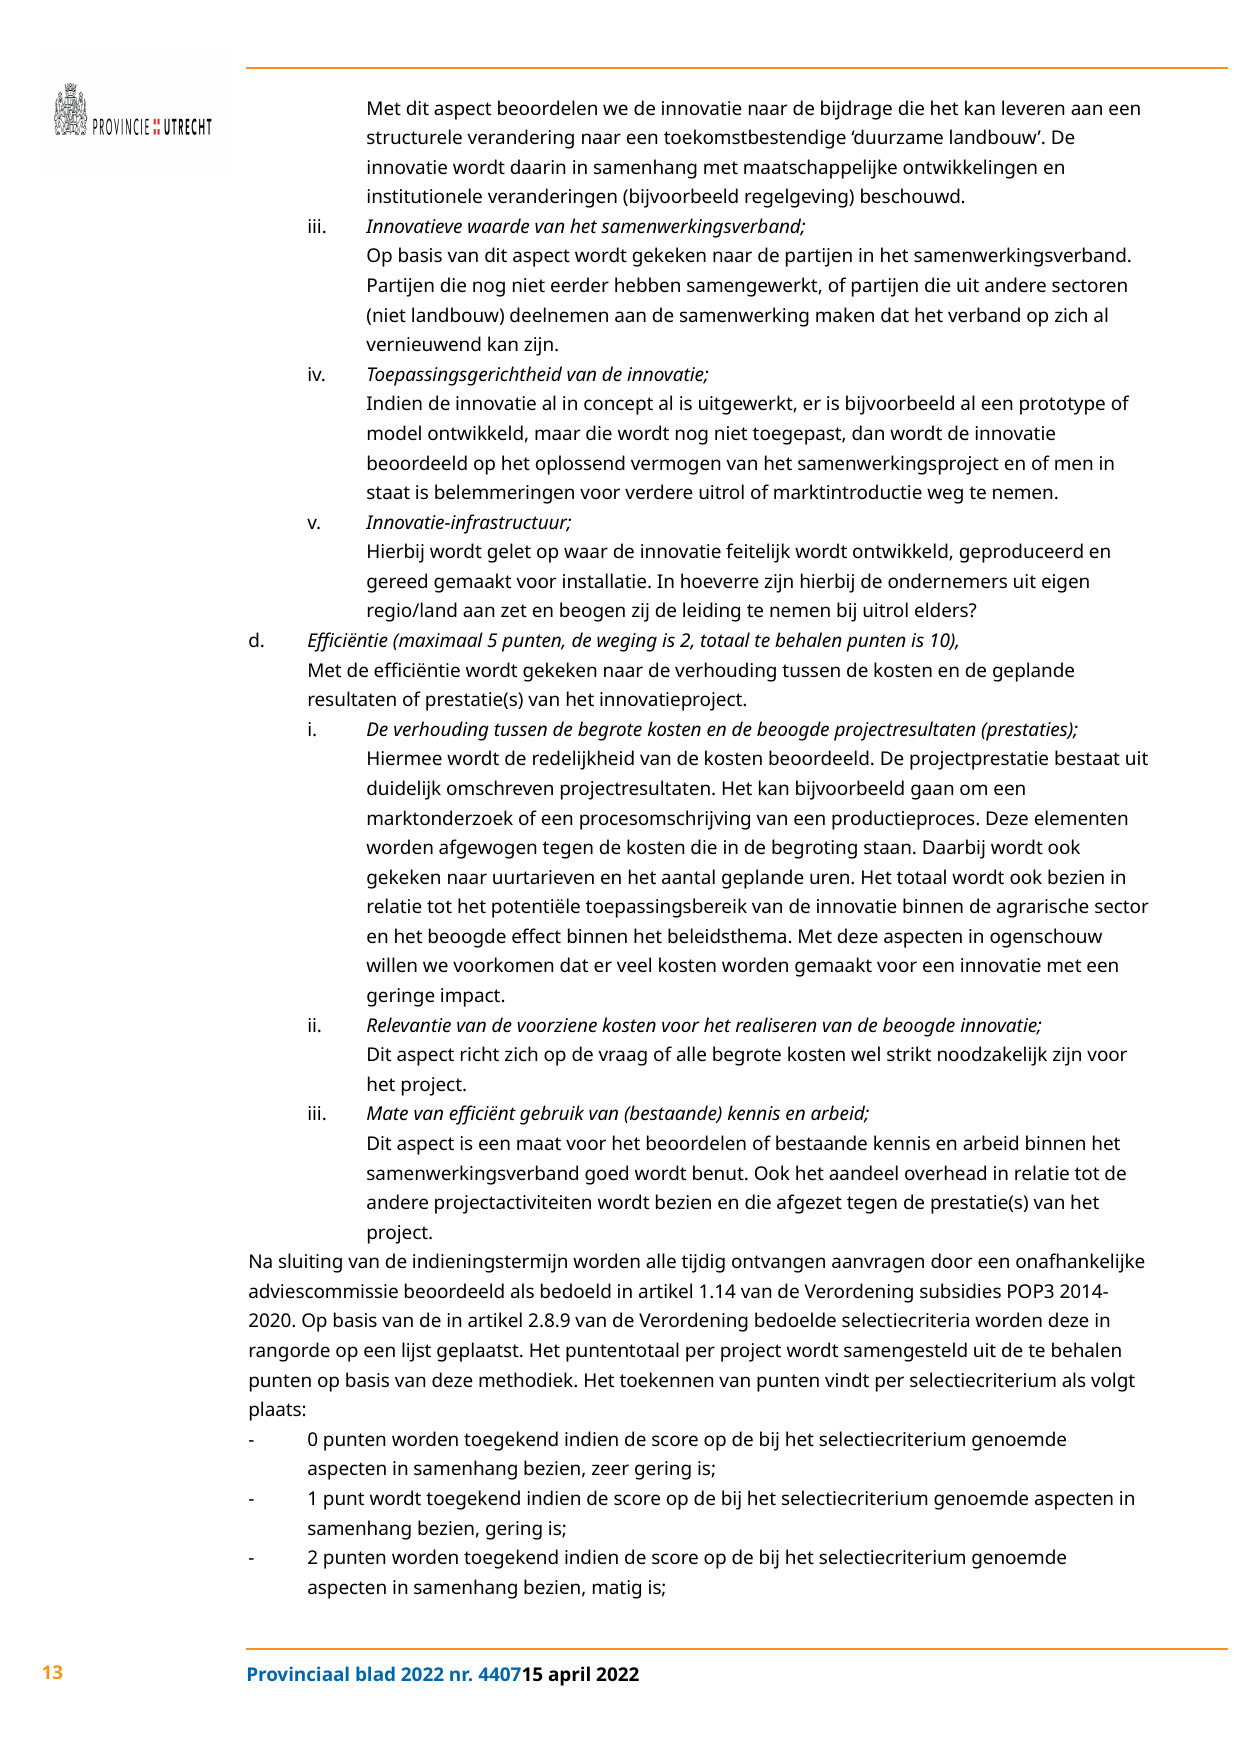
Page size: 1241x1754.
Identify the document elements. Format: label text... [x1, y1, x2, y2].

list Hierbij wordt gelet op waar de innovatie feitelijk wordt ontwikkeld, geproduceerd en gereed gemaakt voor installatie. In hoeverre zijn hierbij de ondernemers uit eigen regio/land aan zet en beogen zij de leiding te nemen bij uitrol elders? [307, 538, 1152, 623]
list Met de efficiëntie wordt gekeken naar de verhouding tussen de kosten en de geplande resultaten of prestatie(s) van het innovatieproject. [248, 657, 1152, 712]
list 0 punten worden toegekend indien de score op de bij het selectiecriterium genoemde aspecten in samenhang bezien, zeer gering is; [248, 1426, 1152, 1481]
list Indien de innovatie al in concept al is uitgewerkt, er is bijvoorbeeld al een prototype of model ontwikkeld, maar die wordt nog niet toegepast, dan wordt de innovatie beoordeeld op het oplossend vermogen van het samenwerkingsproject en of men in staat is belemmeringen voor verdere uitrol of marktintroductie weg te nemen. [307, 391, 1152, 505]
picture [41, 47, 231, 172]
list 2 punten worden toegekend indien de score op de bij het selectiecriterium genoemde aspecten in samenhang bezien, matig is; [248, 1544, 1152, 1600]
list Mate van efficiënt gebruik van (bestaande) kennis en arbeid; [307, 1101, 1152, 1126]
text Na sluiting van de indieningstermijn worden alle tijdig ontvangen aanvragen door een onafhankelijke adviescommissie beoordeeld als bedoeld in artikel 1.14 van de Verordening subsidies POP3 2014-2020. Op basis van de in artikel 2.8.9 van de Verordening bedoelde selectiecriteria worden deze in rangorde op een lijst geplaatst. Het puntentotaal per project wordt samengesteld uit de te behalen punten op basis van deze methodiek. Het toekennen van punten vindt per selectiecriterium als volgt plaats: [248, 1248, 1152, 1422]
list Innovatie-infrastructuur; [307, 509, 1152, 535]
list Met dit aspect beoordelen we de innovatie naar de bijdrage die het kan leveren aan een structurele verandering naar een toekomstbestendige ‘duurzame landbouw’. De innovatie wordt daarin in samenhang met maatschappelijke ontwikkelingen en institutionele veranderingen (bijvoorbeeld regelgeving) beschouwd. [307, 95, 1152, 209]
list Efficiëntie (maximaal 5 punten, de weging is 2, totaal te behalen punten is 10), [248, 627, 1152, 653]
list Dit aspect richt zich op de vraag of alle begrote kosten wel strikt noodzakelijk zijn voor het project. [307, 1041, 1152, 1097]
list Hiermee wordt de redelijkheid van de kosten beoordeeld. De projectprestatie bestaat uit duidelijk omschreven projectresultaten. Het kan bijvoorbeeld gaan om een marktonderzoek of een procesomschrijving van een productieproces. Deze elementen worden afgewogen tegen de kosten die in de begroting staan. Daarbij wordt ook gekeken naar uurtarieven en het aantal geplande uren. Het totaal wordt ook bezien in relatie tot het potentiële toepassingsbereik van de innovatie binnen de agrarische sector en het beoogde effect binnen het beleidsthema. Met deze aspecten in ogenschouw willen we voorkomen dat er veel kosten worden gemaakt voor een innovatie met een geringe impact. [307, 746, 1152, 1008]
list Toepassingsgerichtheid van de innovatie; [307, 361, 1152, 387]
list Relevantie van de voorziene kosten voor het realiseren van de beoogde innovatie; [307, 1012, 1152, 1038]
list Dit aspect is een maat voor het beoordelen of bestaande kennis en arbeid binnen het samenwerkingsverband goed wordt benut. Ook het aandeel overhead in relatie tot de andere projectactiviteiten wordt bezien en die afgezet tegen de prestatie(s) van het project. [307, 1130, 1152, 1245]
list Op basis van dit aspect wordt gekeken naar de partijen in het samenwerkingsverband. Partijen die nog niet eerder hebben samengewerkt, of partijen die uit andere sectoren (niet landbouw) deelnemen aan de samenwerking maken dat het verband op zich al vernieuwend kan zijn. [307, 243, 1152, 357]
list Innovatieve waarde van het samenwerkingsverband; [307, 213, 1152, 239]
list De verhouding tussen de begrote kosten en de beoogde projectresultaten (prestaties); [307, 716, 1152, 742]
list 1 punt wordt toegekend indien de score op de bij het selectiecriterium genoemde aspecten in samenhang bezien, gering is; [248, 1485, 1152, 1541]
